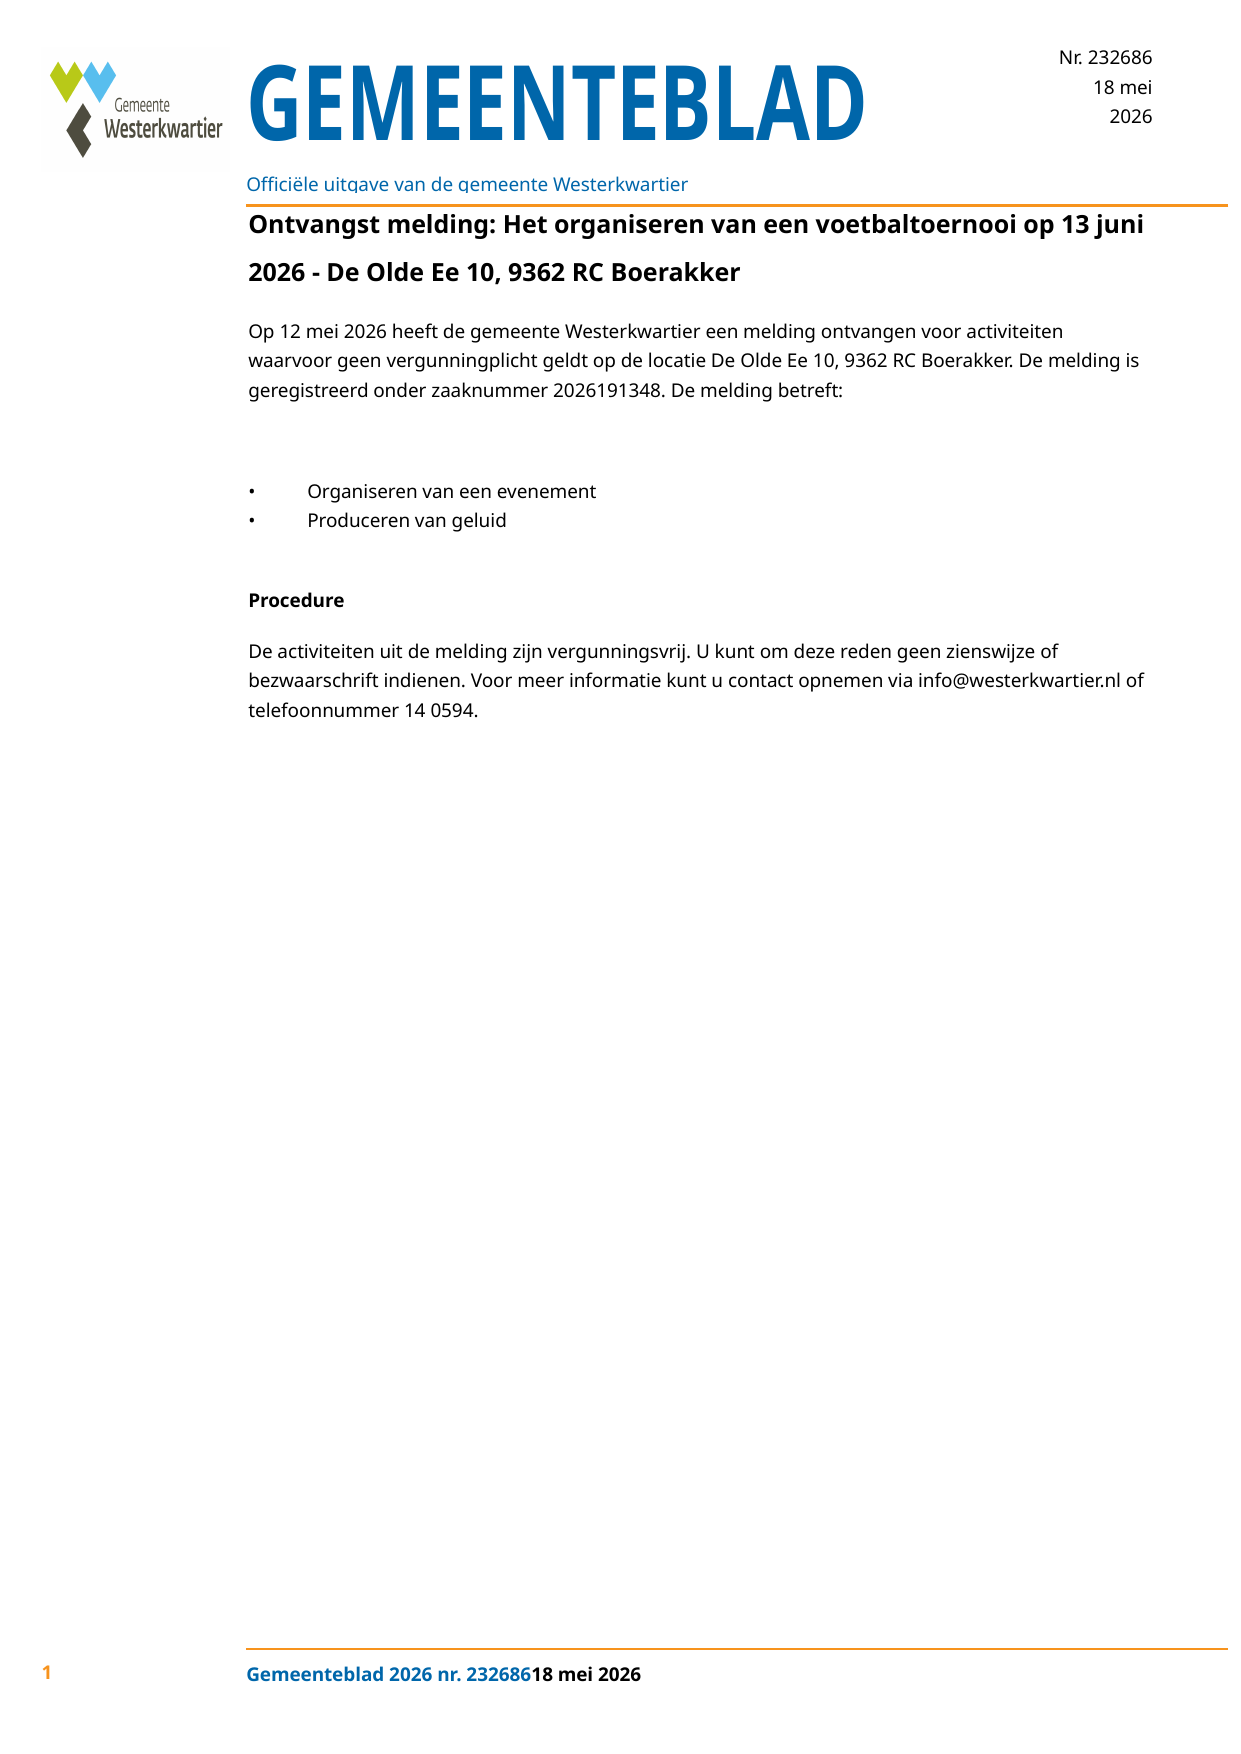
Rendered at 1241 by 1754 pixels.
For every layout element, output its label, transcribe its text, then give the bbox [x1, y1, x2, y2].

text Procedure [248, 587, 1152, 613]
picture [41, 47, 231, 172]
text Ontvangst melding: Het organiseren van een voetbaltoernooi op 13 juni 2026 - De Olde Ee 10, 9362 RC Boerakker [248, 207, 1152, 288]
text De activiteiten uit de melding zijn vergunningsvrij. U kunt om deze reden geen zienswijze of bezwaarschrift indienen. Voor meer informatie kunt u contact opnemen via info@westerkwartier.nl of telefoonnummer 14 0594. [248, 638, 1152, 723]
list Produceren van geluid [248, 507, 1152, 533]
text Op 12 mei 2026 heeft de gemeente Westerkwartier een melding ontvangen voor activiteiten waarvoor geen vergunningplicht geldt op de locatie De Olde Ee 10, 9362 RC Boerakker. De melding is geregistreerd onder zaaknummer 2026191348. De melding betreft: [248, 318, 1152, 403]
list Organiseren van een evenement [248, 478, 1152, 504]
